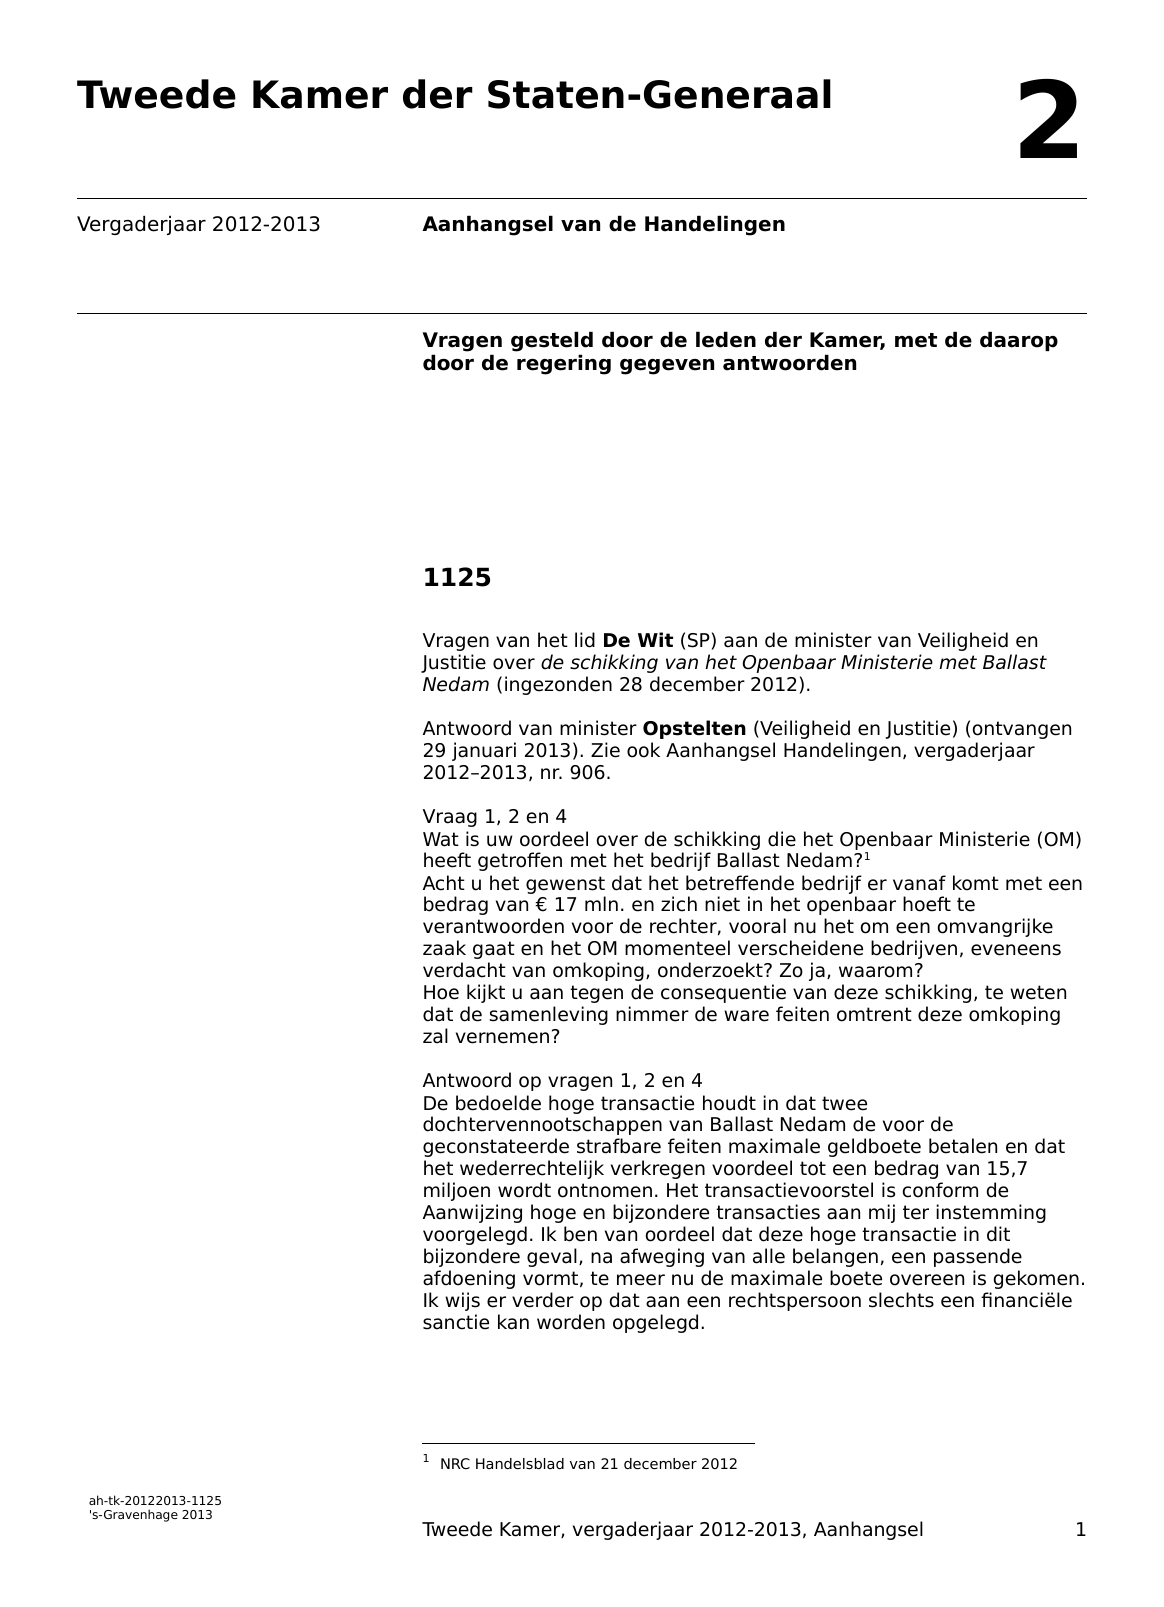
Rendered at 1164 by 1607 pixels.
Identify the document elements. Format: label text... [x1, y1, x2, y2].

text NRC Handelsblad van 21 december 2012 [422, 1452, 1087, 1474]
text De bedoelde hoge transactie houdt in dat twee dochtervennootschappen van Ballast Nedam de voor de geconstateerde strafbare feiten maximale geldboete betalen en dat het wederrechtelijk verkregen voordeel tot een bedrag van 15,7 miljoen wordt ontnomen. Het transactievoorstel is conform de Aanwijzing hoge en bijzondere transacties aan mij ter instemming voorgelegd. Ik ben van oordeel dat deze hoge transactie in dit bijzondere geval, na afweging van alle belangen, een passende afdoening vormt, te meer nu de maximale boete overeen is gekomen. Ik wijs er verder op dat aan een rechtspersoon slechts een financiële sanctie kan worden opgelegd. [422, 1092, 1087, 1334]
text Vragen van het lid De Wit (SP) aan de minister van Veiligheid en Justitie over de schikking van het Openbaar Ministerie met Ballast Nedam (ingezonden 28 december 2012). [422, 630, 1087, 696]
table_cell Aanhangsel van de Handelingen [422, 199, 1087, 313]
table_cell Vergaderjaar 2012-2013 [77, 199, 422, 313]
text Antwoord van minister Opstelten (Veiligheid en Justitie) (ontvangen 29 januari 2013). Zie ook Aanhangsel Handelingen, vergaderjaar 2012–2013, nr. 906. [422, 718, 1087, 784]
table_header 2 [886, 59, 1087, 198]
text Hoe kijkt u aan tegen de consequentie van deze schikking, te weten dat de samenleving nimmer de ware feiten omtrent deze omkoping zal vernemen? [422, 982, 1087, 1048]
text Wat is uw oordeel over de schikking die het Openbaar Ministerie (OM) heeft getroffen met het bedrijf Ballast Nedam? [422, 828, 1087, 872]
table_cell [77, 314, 422, 375]
text Antwoord op vragen 1, 2 en 4 [422, 1070, 1087, 1092]
table_header Tweede Kamer der Staten-Generaal [77, 59, 886, 198]
text Acht u het gewenst dat het betreffende bedrijf er vanaf komt met een bedrag van € 17 mln. en zich niet in het openbaar hoeft te verantwoorden voor de rechter, vooral nu het om een omvangrijke zaak gaat en het OM momenteel verscheidene bedrijven, eveneens verdacht van omkoping, onderzoekt? Zo ja, waarom? [422, 872, 1087, 982]
table_cell Vragen gesteld door de leden der Kamer, met de daarop door de regering gegeven antwoorden [422, 314, 1087, 375]
text 's-Gravenhage 2013 [88, 1508, 323, 1522]
text Vraag 1, 2 en 4 [422, 806, 1087, 828]
text ah-tk-20122013-1125 [88, 1494, 323, 1508]
text 1125 [422, 563, 1087, 592]
